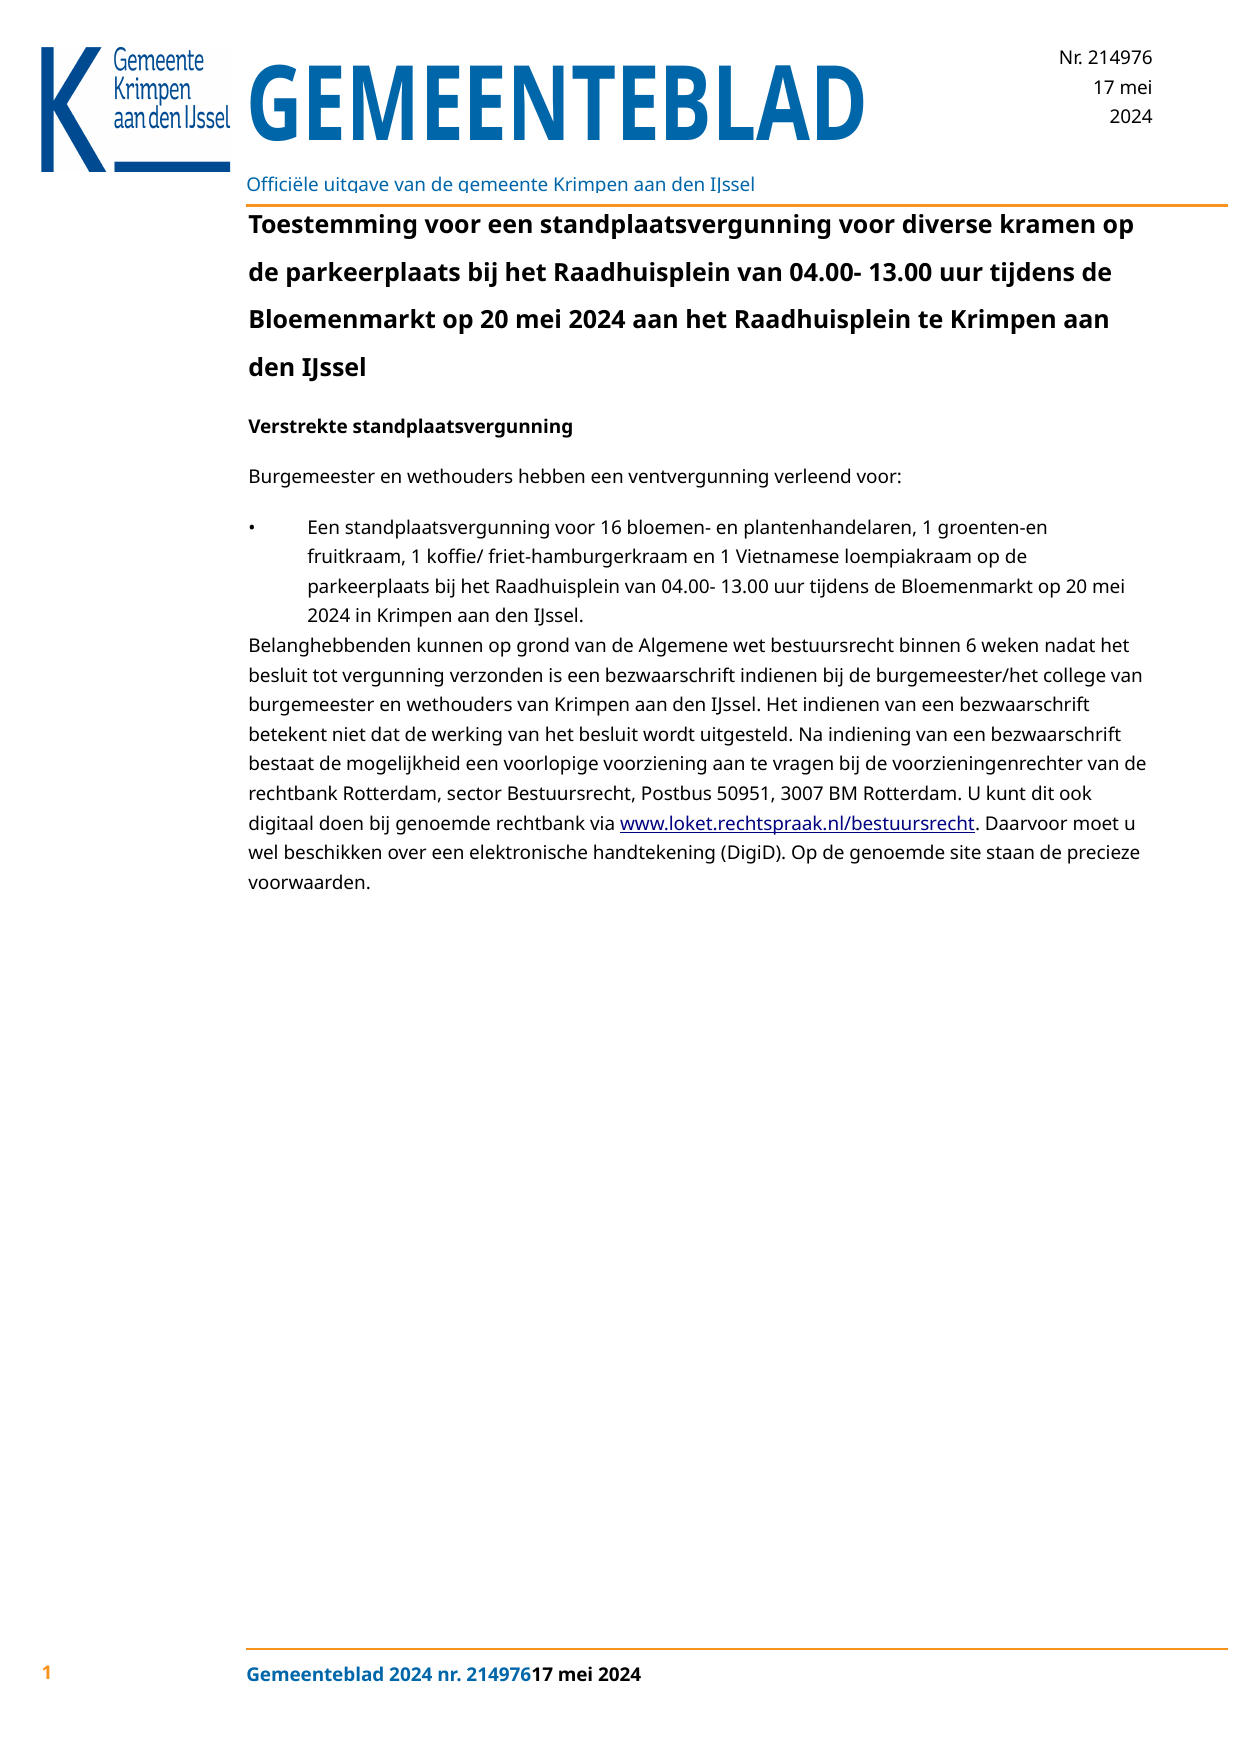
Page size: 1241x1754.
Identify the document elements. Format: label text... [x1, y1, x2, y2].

text Toestemming voor een standplaatsvergunning voor diverse kramen op de parkeerplaats bij het Raadhuisplein van 04.00- 13.00 uur tijdens de Bloemenmarkt op 20 mei 2024 aan het Raadhuisplein te Krimpen aan den IJssel [248, 207, 1152, 384]
list Een standplaatsvergunning voor 16 bloemen- en plantenhandelaren, 1 groenten-en fruitkraam, 1 koffie/ friet-hamburgerkraam en 1 Vietnamese loempiakraam op de parkeerplaats bij het Raadhuisplein van 04.00- 13.00 uur tijdens de Bloemenmarkt op 20 mei 2024 in Krimpen aan den IJssel. [248, 514, 1152, 628]
text Belanghebbenden kunnen op grond van de Algemene wet bestuursrecht binnen 6 weken nadat het besluit tot vergunning verzonden is een bezwaarschrift indienen bij de burgemeester/het college van burgemeester en wethouders van Krimpen aan den IJssel. Het indienen van een bezwaarschrift betekent niet dat de werking van het besluit wordt uitgesteld. Na indiening van een bezwaarschrift bestaat de mogelijkheid een voorlopige voorziening aan te vragen bij de voorzieningenrechter van de rechtbank Rotterdam, sector Bestuursrecht, Postbus 50951, 3007 BM Rotterdam. U kunt dit ook digitaal doen bij genoemde rechtbank via www.loket.rechtspraak.nl/bestuursrecht. Daarvoor moet u wel beschikken over een elektronische handtekening (DigiD). Op de genoemde site staan de precieze voorwaarden. [248, 632, 1152, 895]
text Verstrekte standplaatsvergunning [248, 413, 1152, 439]
text Burgemeester en wethouders hebben een ventvergunning verleend voor: [248, 463, 1152, 489]
picture [41, 47, 231, 172]
